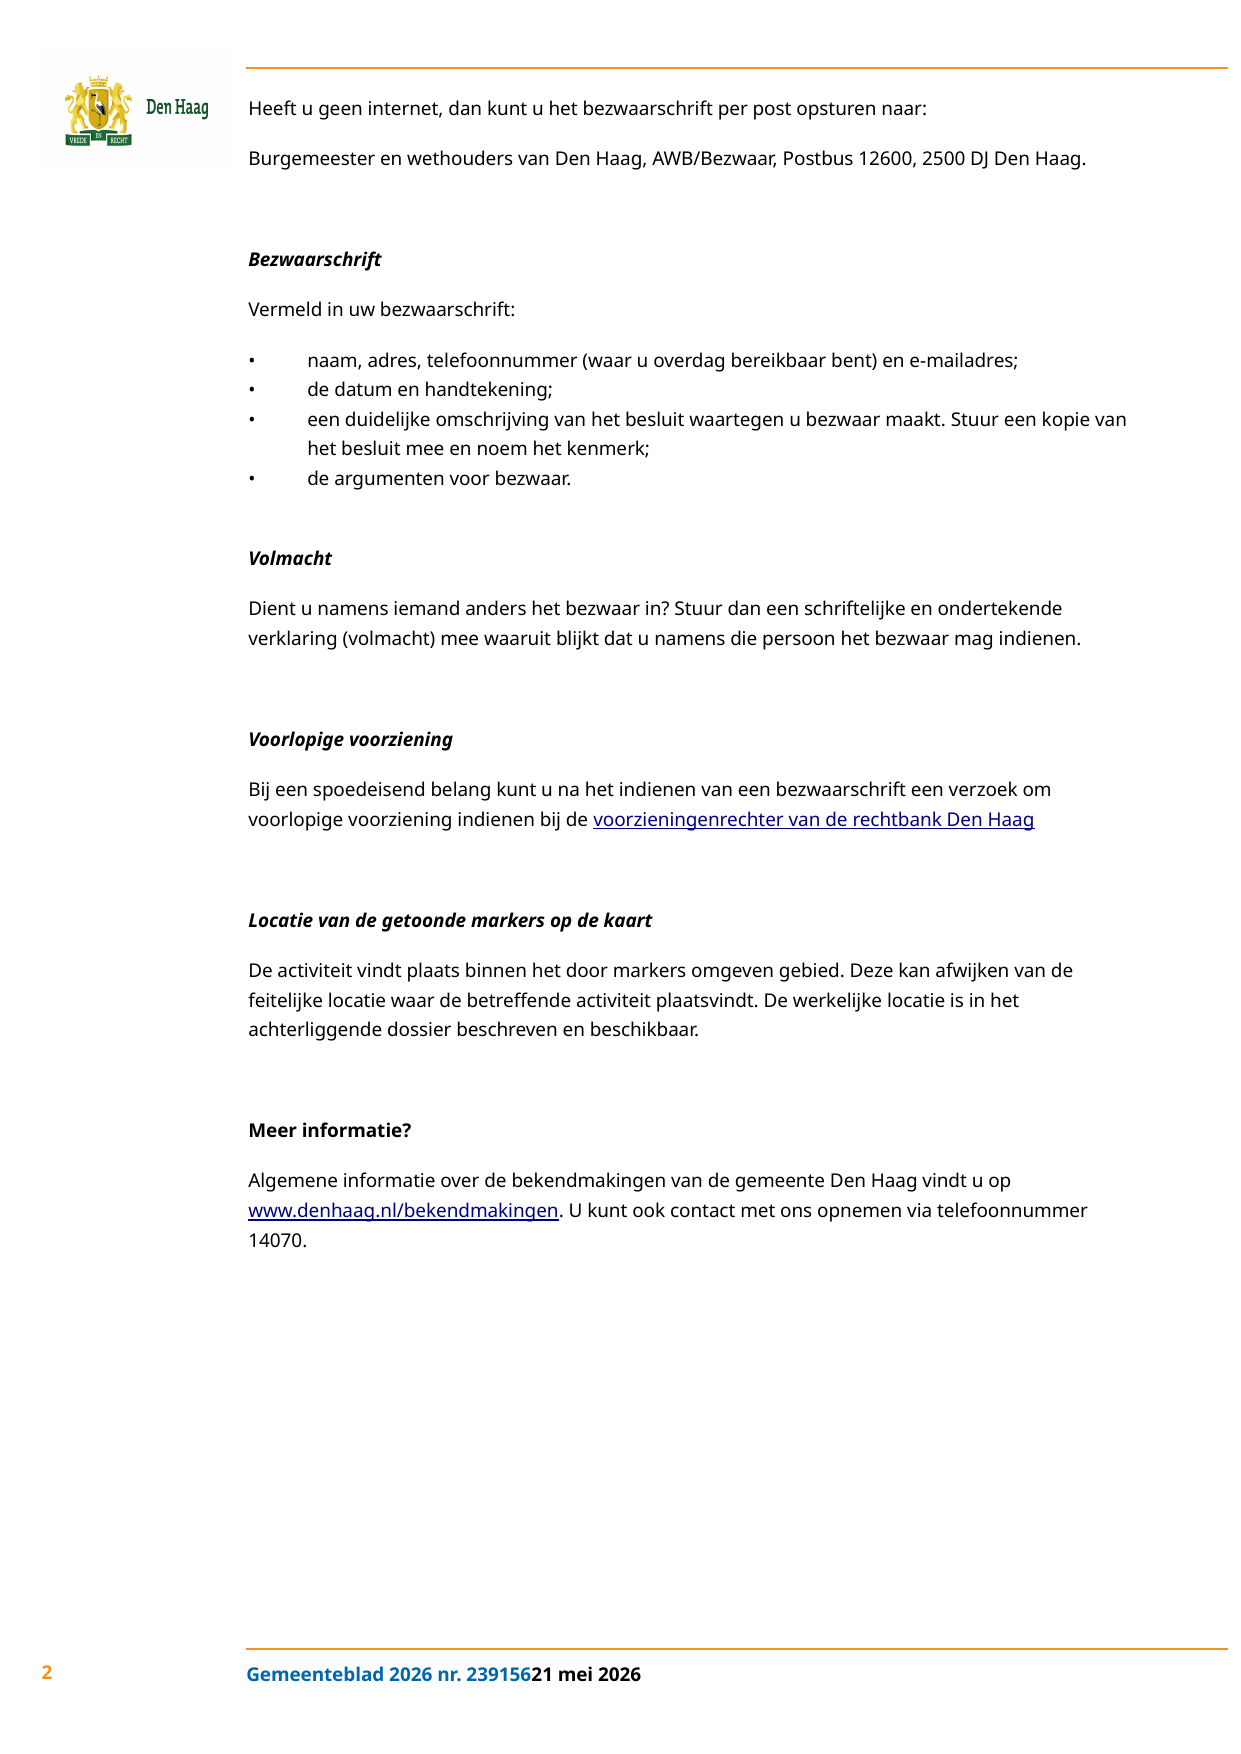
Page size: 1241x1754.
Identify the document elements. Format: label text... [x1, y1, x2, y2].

list naam, adres, telefoonnummer (waar u overdag bereikbaar bent) en e-mailadres; [248, 347, 1152, 373]
text Vermeld in uw bezwaarschrift: [248, 296, 1152, 322]
picture [41, 47, 231, 172]
text Locatie van de getoonde markers op de kaart [248, 907, 1152, 933]
text Bezwaarschrift [248, 246, 1152, 272]
text Dient u namens iemand anders het bezwaar in? Stuur dan een schriftelijke en ondertekende verklaring (volmacht) mee waaruit blijkt dat u namens die persoon het bezwaar mag indienen. [248, 596, 1152, 651]
text Bij een spoedeisend belang kunt u na het indienen van een bezwaarschrift een verzoek om voorlopige voorziening indienen bij de voorzieningenrechter van de rechtbank Den Haag [248, 776, 1152, 832]
list de datum en handtekening; [248, 376, 1152, 402]
text Volmacht [248, 545, 1152, 571]
list de argumenten voor bezwaar. [248, 465, 1152, 491]
text De activiteit vindt plaats binnen het door markers omgeven gebied. Deze kan afwijken van de feitelijke locatie waar de betreffende activiteit plaatsvindt. De werkelijke locatie is in het achterliggende dossier beschreven en beschikbaar. [248, 957, 1152, 1042]
text Heeft u geen internet, dan kunt u het bezwaarschrift per post opsturen naar: [248, 95, 1152, 121]
text Algemene informatie over de bekendmakingen van de gemeente Den Haag vindt u op www.denhaag.nl/bekendmakingen. U kunt ook contact met ons opnemen via telefoonnummer 14070. [248, 1168, 1152, 1253]
text Meer informatie? [248, 1117, 1152, 1143]
text Voorlopige voorziening [248, 726, 1152, 752]
list een duidelijke omschrijving van het besluit waartegen u bezwaar maakt. Stuur een kopie van het besluit mee en noem het kenmerk; [248, 406, 1152, 461]
text Burgemeester en wethouders van Den Haag, AWB/Bezwaar, Postbus 12600, 2500 DJ Den Haag. [248, 145, 1152, 171]
